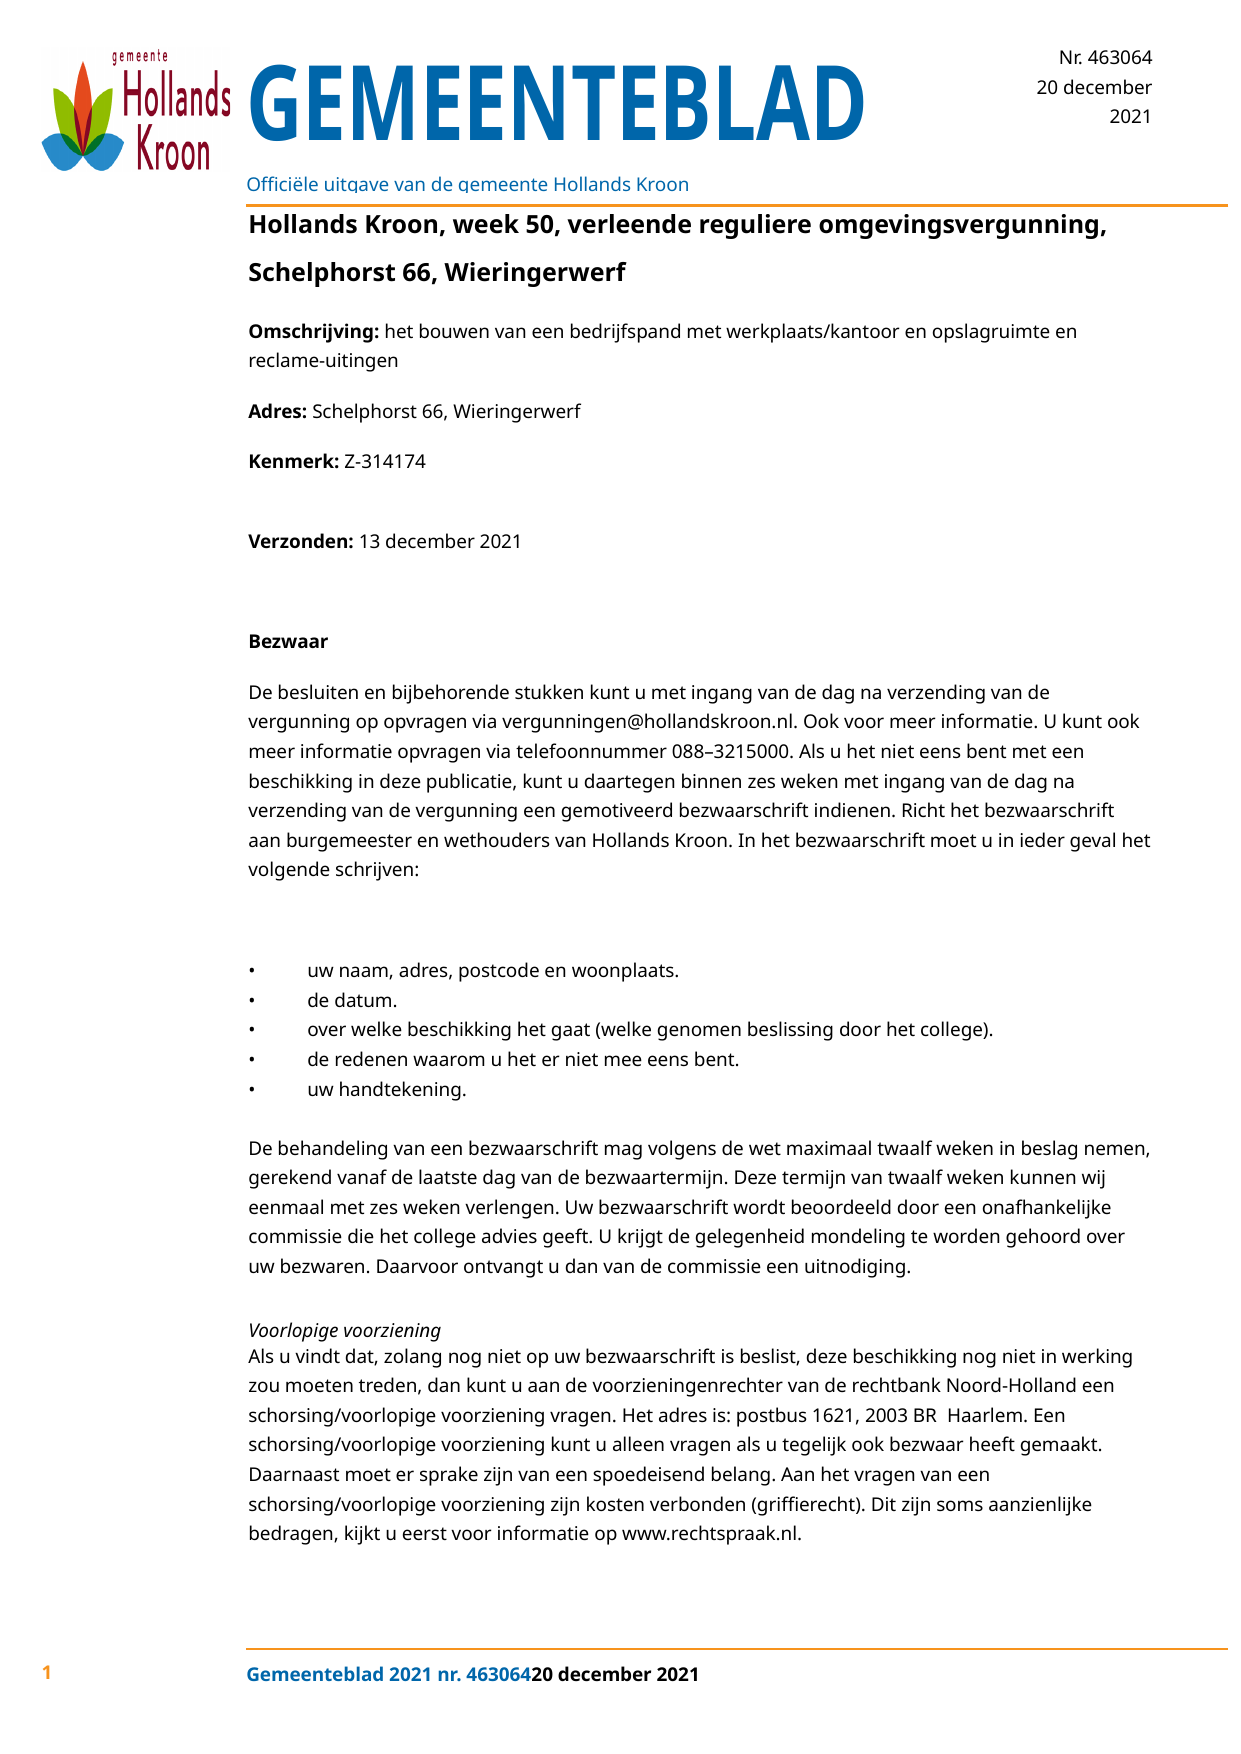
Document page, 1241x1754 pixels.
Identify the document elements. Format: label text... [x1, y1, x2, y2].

table_header [248, 499, 700, 524]
list de redenen waarom u het er niet mee eens bent. [248, 1046, 1152, 1072]
text Verzonden: 13 december 2021 [248, 528, 1152, 553]
text Adres: Schelphorst 66, Wieringerwerf [248, 398, 1152, 424]
picture [41, 47, 231, 172]
text De besluiten en bijbehorende stukken kunt u met ingang van de dag na verzending van de vergunning op opvragen via vergunningen@hollandskroon.nl. Ook voor meer informatie. U kunt ook meer informatie opvragen via telefoonnummer 088–3215000. Als u het niet eens bent met een beschikking in deze publicatie, kunt u daartegen binnen zes weken met ingang van de dag na verzending van de vergunning een gemotiveerd bezwaarschrift indienen. Richt het bezwaarschrift aan burgemeester en wethouders van Hollands Kroon. In het bezwaarschrift moet u in ieder geval het volgende schrijven: [248, 679, 1152, 882]
text Omschrijving: het bouwen van een bedrijfspand met werkplaats/kantoor en opslagruimte en reclame-uitingen [248, 318, 1152, 373]
table_header [700, 499, 1152, 524]
text De behandeling van een bezwaarschrift mag volgens de wet maximaal twaalf weken in beslag nemen, gerekend vanaf de laatste dag van de bezwaartermijn. Deze termijn van twaalf weken kunnen wij eenmaal met zes weken verlengen. Uw bezwaarschrift wordt beoordeeld door een onafhankelijke commissie die het college advies geeft. U krijgt de gelegenheid mondeling te worden gehoord over uw bezwaren. Daarvoor ontvangt u dan van de commissie een uitnodiging. [248, 1135, 1152, 1279]
text Hollands Kroon, week 50, verleende reguliere omgevingsvergunning, Schelphorst 66, Wieringerwerf [248, 207, 1152, 288]
list de datum. [248, 987, 1152, 1013]
text Als u vindt dat, zolang nog niet op uw bezwaarschrift is beslist, deze beschikking nog niet in werking zou moeten treden, dan kunt u aan de voorzieningenrechter van de rechtbank Noord-Holland een schorsing/voorlopige voorziening vragen. Het adres is: postbus 1621, 2003 BR Haarlem. Een schorsing/voorlopige voorziening kunt u alleen vragen als u tegelijk ook bezwaar heeft gemaakt. Daarnaast moet er sprake zijn van een spoedeisend belang. Aan het vragen van een schorsing/voorlopige voorziening zijn kosten verbonden (griffierecht). Dit zijn soms aanzienlijke bedragen, kijkt u eerst voor informatie op www.rechtspraak.nl. [248, 1343, 1152, 1546]
text Kenmerk: Z-314174 [248, 448, 1152, 474]
text Bezwaar [248, 629, 1152, 654]
text Voorlopige voorziening [248, 1317, 1152, 1343]
list uw handtekening. [248, 1076, 1152, 1101]
list over welke beschikking het gaat (welke genomen beslissing door het college). [248, 1017, 1152, 1042]
list uw naam, adres, postcode en woonplaats. [248, 957, 1152, 983]
